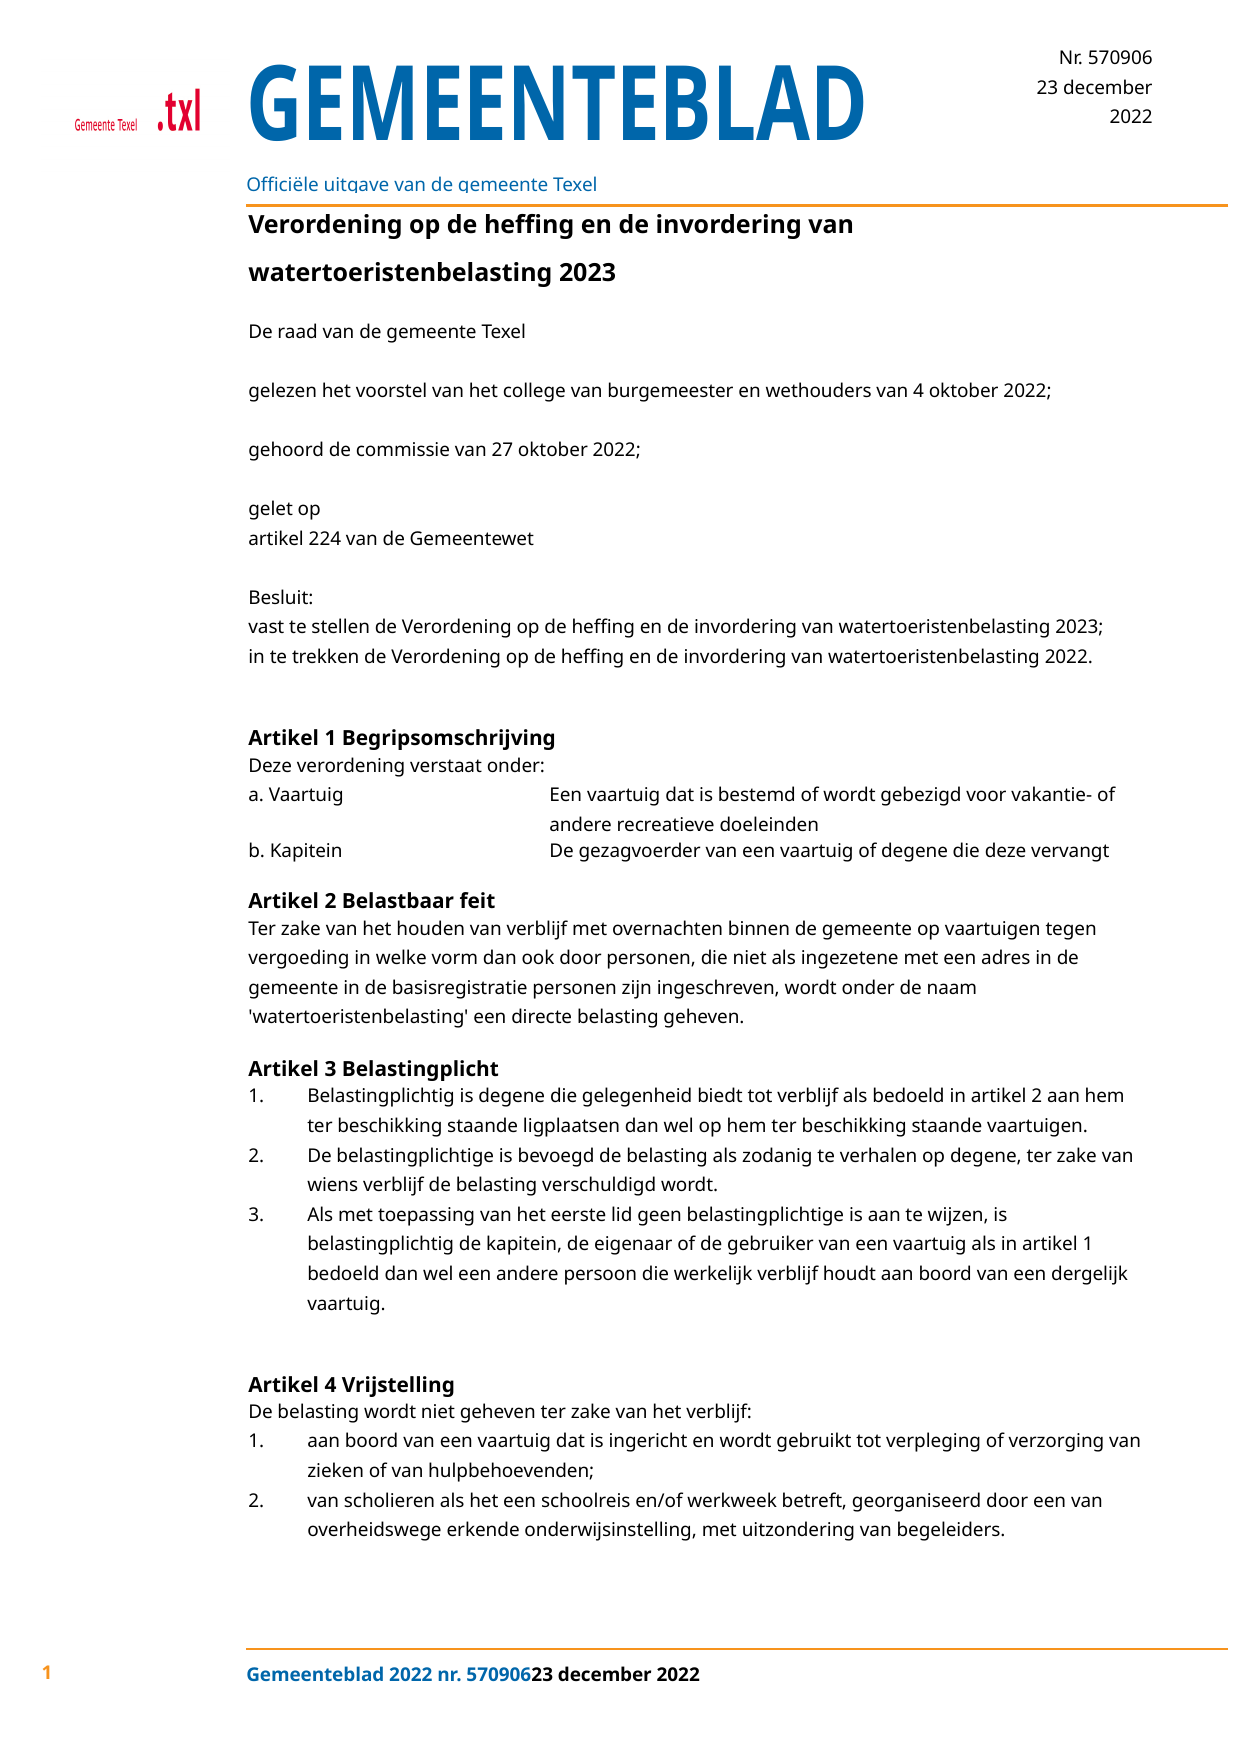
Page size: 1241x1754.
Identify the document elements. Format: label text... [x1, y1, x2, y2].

list Belastingplichtig is degene die gelegenheid biedt tot verblijf als bedoeld in artikel 2 aan hem ter beschikking staande ligplaatsen dan wel op hem ter beschikking staande vaartuigen. [248, 1083, 1152, 1138]
text Besluit: [248, 584, 1152, 610]
table_cell De gezagvoerder van een vaartuig of degene die deze vervangt [549, 837, 1152, 862]
list aan boord van een vaartuig dat is ingericht en wordt gebruikt tot verpleging of verzorging van zieken of van hulpbehoevenden; [248, 1428, 1152, 1483]
text De raad van de gemeente Texel [248, 318, 1152, 344]
list Als met toepassing van het eerste lid geen belastingplichtige is aan te wijzen, is belastingplichtig de kapitein, de eigenaar of de gebruiker van een vaartuig als in artikel 1 bedoeld dan wel een andere persoon die werkelijk verblijf houdt aan boord van een dergelijk vaartuig. [248, 1201, 1152, 1315]
text Ter zake van het houden van verblijf met overnachten binnen de gemeente op vaartuigen tegen vergoeding in welke vorm dan ook door personen, die niet als ingezetene met een adres in de gemeente in de basisregistratie personen zijn ingeschreven, wordt onder de naam 'watertoeristenbelasting' een directe belasting geheven. [248, 915, 1152, 1029]
text gelet op [248, 495, 1152, 521]
text Deze verordening verstaat onder: [248, 752, 1152, 777]
text artikel 224 van de Gemeentewet [248, 525, 1152, 551]
picture [41, 47, 231, 172]
text gelezen het voorstel van het college van burgemeester en wethouders van 4 oktober 2022; [248, 377, 1152, 403]
list van scholieren als het een schoolreis en/of werkweek betreft, georganiseerd door een van overheidswege erkende onderwijsinstelling, met uitzondering van begeleiders. [248, 1487, 1152, 1542]
text Artikel 3 Belastingplicht [248, 1054, 1152, 1083]
text Artikel 2 Belastbaar feit [248, 887, 1152, 915]
table_header Een vaartuig dat is bestemd of wordt gebezigd voor vakantie- of andere recreatieve doeleinden [549, 781, 1152, 837]
text Artikel 4 Vrijstelling [248, 1370, 1152, 1398]
table_header a. Vaartuig [248, 781, 549, 837]
text Verordening op de heffing en de invordering van watertoeristenbelasting 2023 [248, 207, 1152, 288]
text vast te stellen de Verordening op de heffing en de invordering van watertoeristenbelasting 2023; [248, 614, 1152, 639]
table_cell b. Kapitein [248, 837, 549, 862]
text in te trekken de Verordening op de heffing en de invordering van watertoeristenbelasting 2022. [248, 643, 1152, 669]
text De belasting wordt niet geheven ter zake van het verblijf: [248, 1398, 1152, 1424]
text gehoord de commissie van 27 oktober 2022; [248, 436, 1152, 462]
list De belastingplichtige is bevoegd de belasting als zodanig te verhalen op degene, ter zake van wiens verblijf de belasting verschuldigd wordt. [248, 1142, 1152, 1197]
text Artikel 1 Begripsomschrijving [248, 723, 1152, 752]
